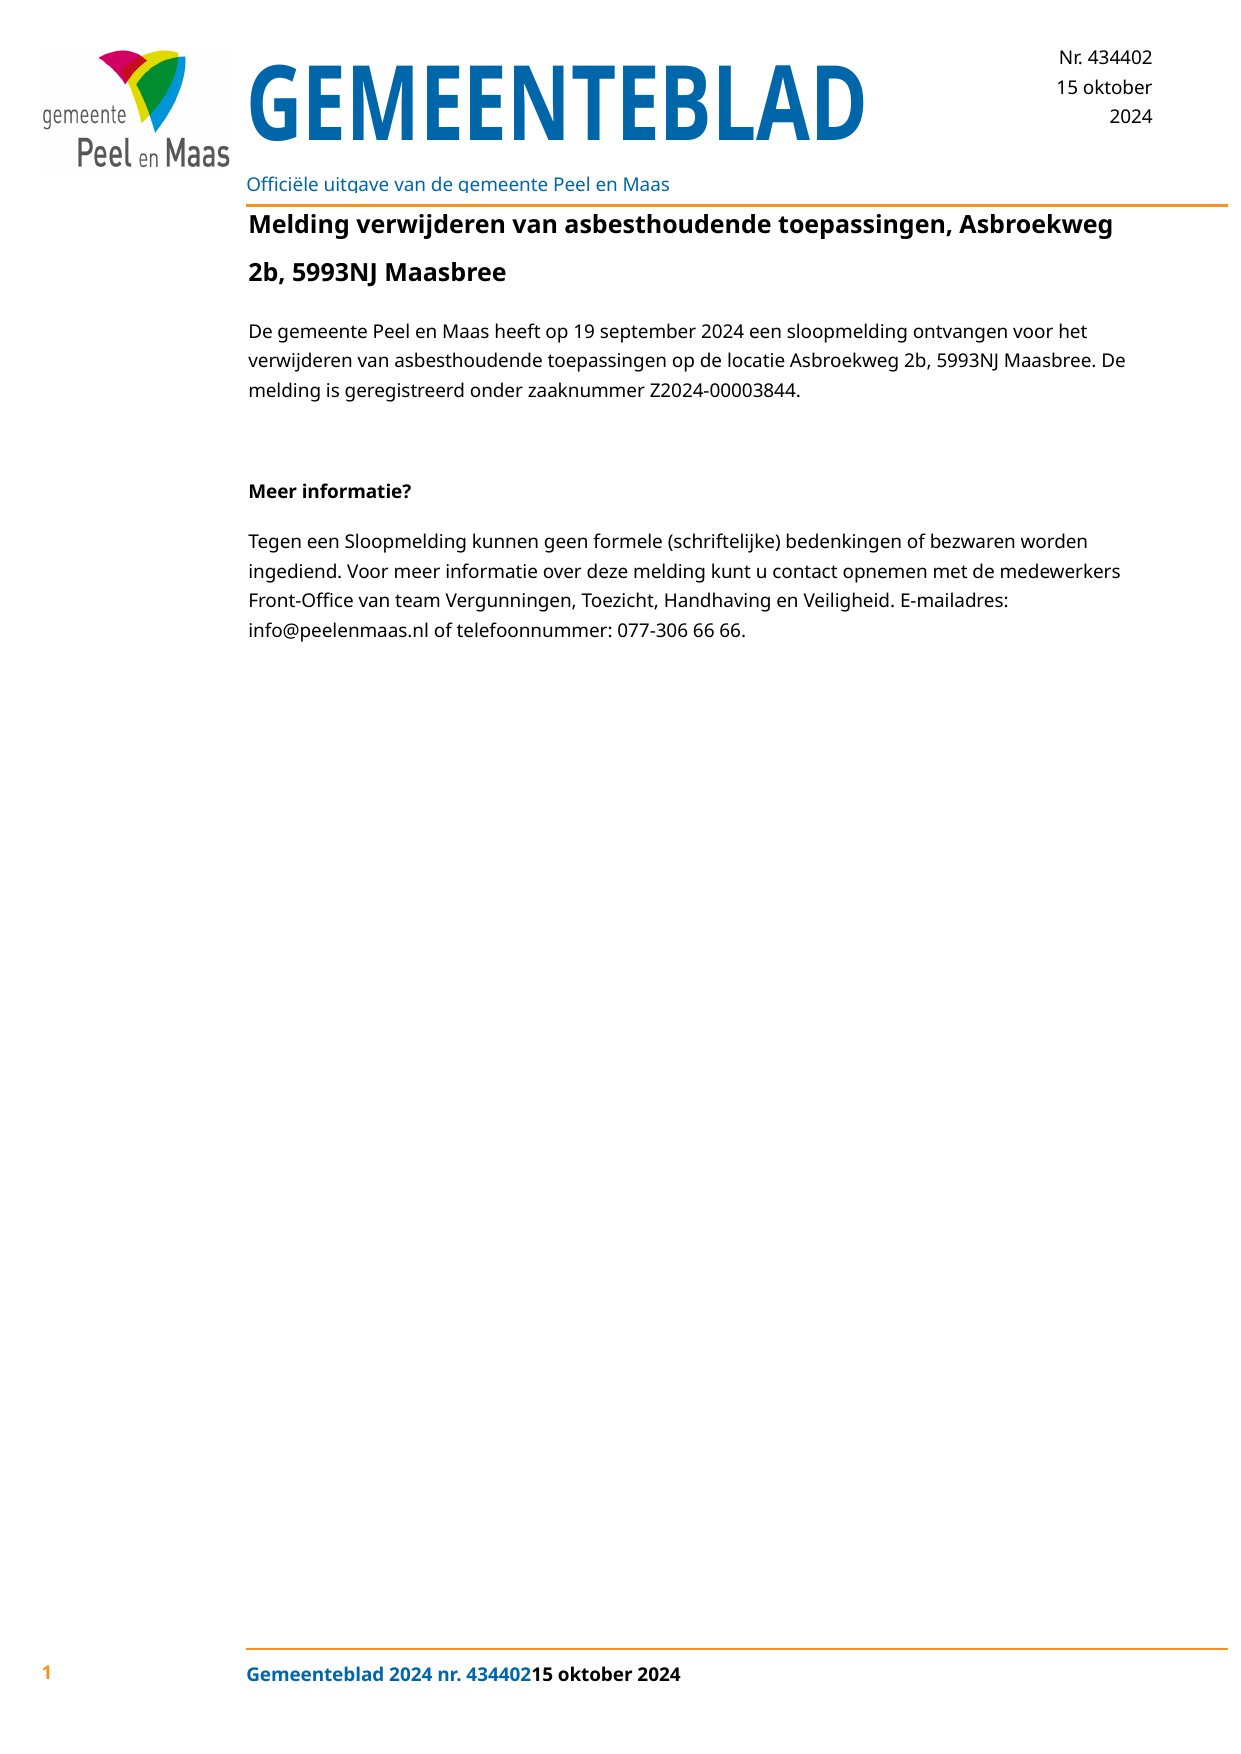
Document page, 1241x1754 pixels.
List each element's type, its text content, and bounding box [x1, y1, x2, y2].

text De gemeente Peel en Maas heeft op 19 september 2024 een sloopmelding ontvangen voor het verwijderen van asbesthoudende toepassingen op de locatie Asbroekweg 2b, 5993NJ Maasbree. De melding is geregistreerd onder zaaknummer Z2024-00003844. [248, 318, 1152, 403]
text Melding verwijderen van asbesthoudende toepassingen, Asbroekweg 2b, 5993NJ Maasbree [248, 207, 1152, 288]
text Tegen een Sloopmelding kunnen geen formele (schriftelijke) bedenkingen of bezwaren worden ingediend. Voor meer informatie over deze melding kunt u contact opnemen met de medewerkers Front-Office van team Vergunningen, Toezicht, Handhaving en Veiligheid. E-mailadres: info@peelenmaas.nl of telefoonnummer: 077-306 66 66. [248, 528, 1152, 643]
text Meer informatie? [248, 478, 1152, 504]
picture [41, 47, 231, 172]
